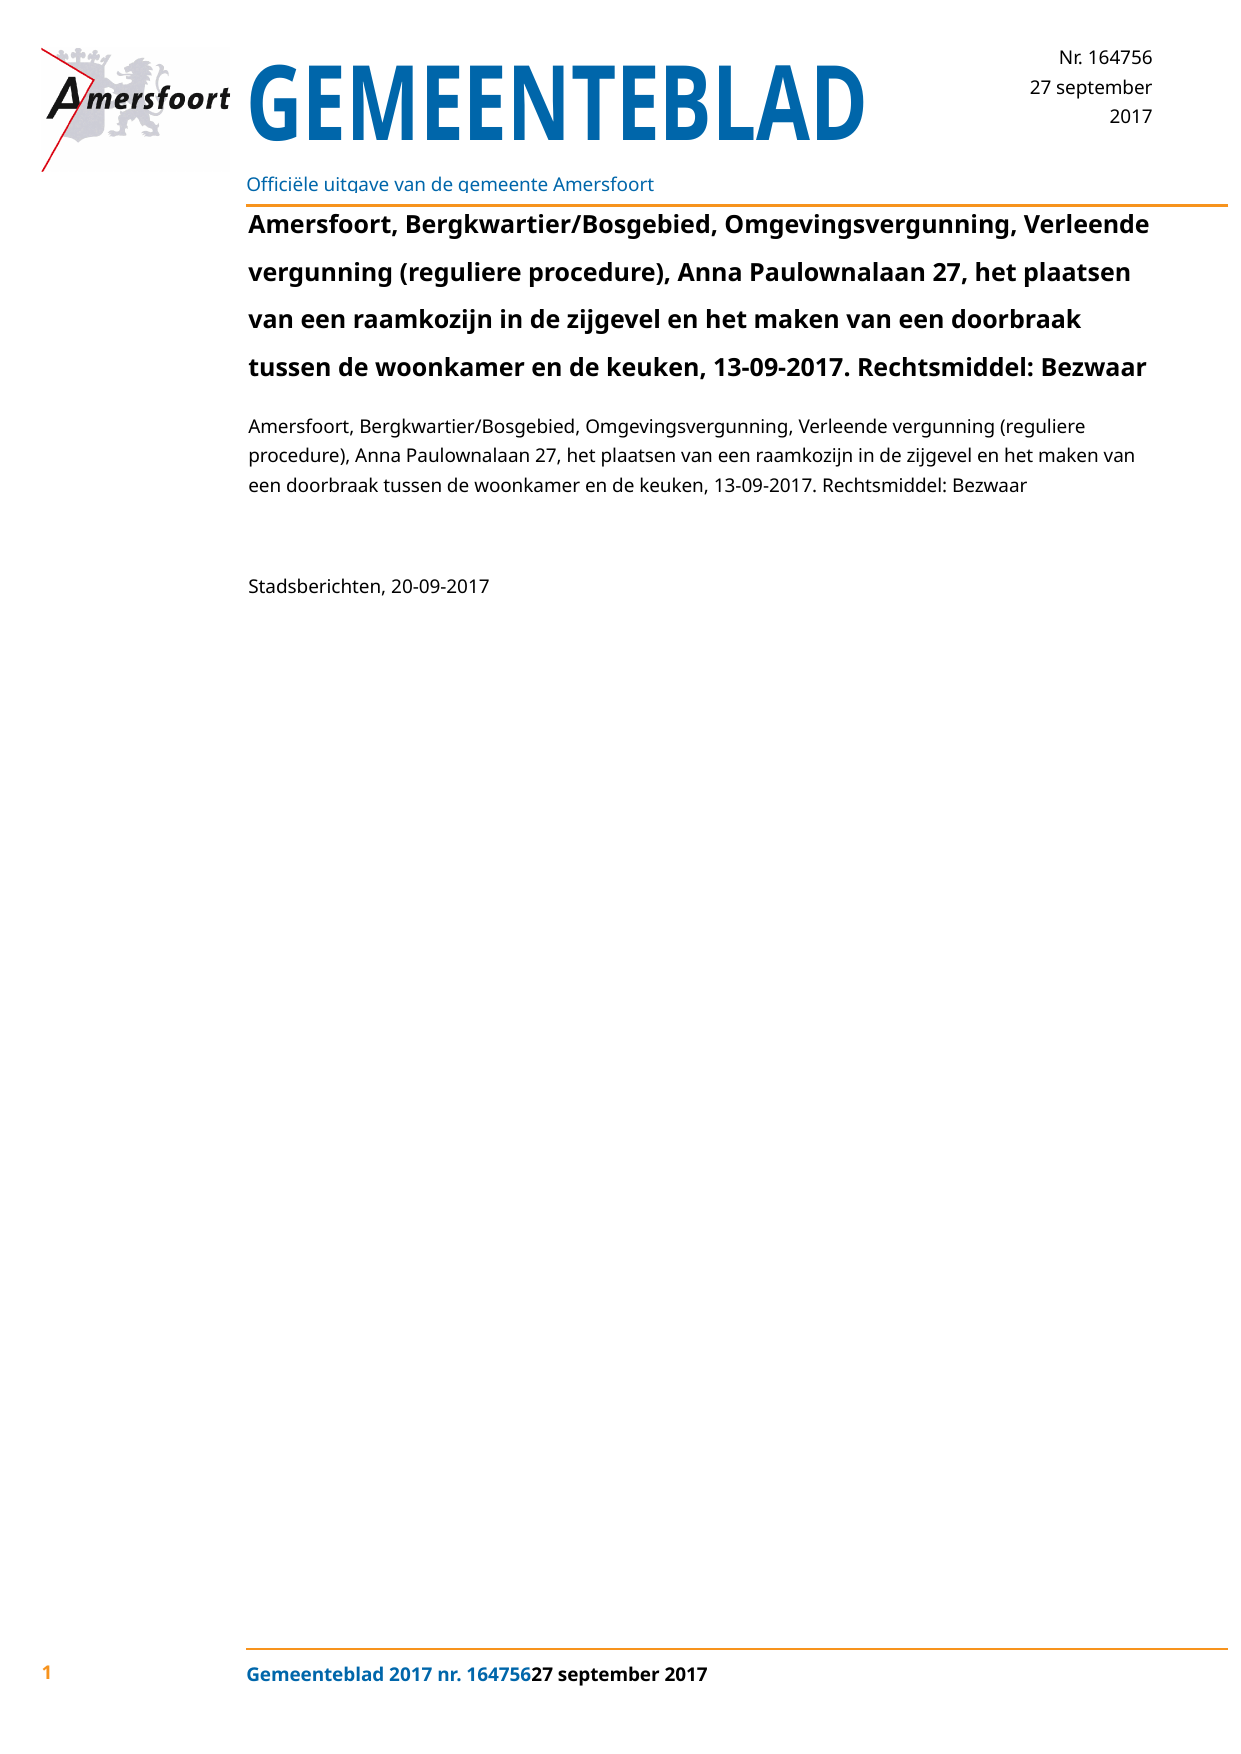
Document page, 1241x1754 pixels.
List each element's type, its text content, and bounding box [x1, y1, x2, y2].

text Amersfoort, Bergkwartier/Bosgebied, Omgevingsvergunning, Verleende vergunning (reguliere procedure), Anna Paulownalaan 27, het plaatsen van een raamkozijn in de zijgevel en het maken van een doorbraak tussen de woonkamer en de keuken, 13-09-2017. Rechtsmiddel: Bezwaar [248, 413, 1152, 498]
text Stadsberichten, 20-09-2017 [248, 573, 1152, 599]
picture [41, 47, 231, 172]
text Amersfoort, Bergkwartier/Bosgebied, Omgevingsvergunning, Verleende vergunning (reguliere procedure), Anna Paulownalaan 27, het plaatsen van een raamkozijn in de zijgevel en het maken van een doorbraak tussen de woonkamer en de keuken, 13-09-2017. Rechtsmiddel: Bezwaar [248, 207, 1152, 384]
